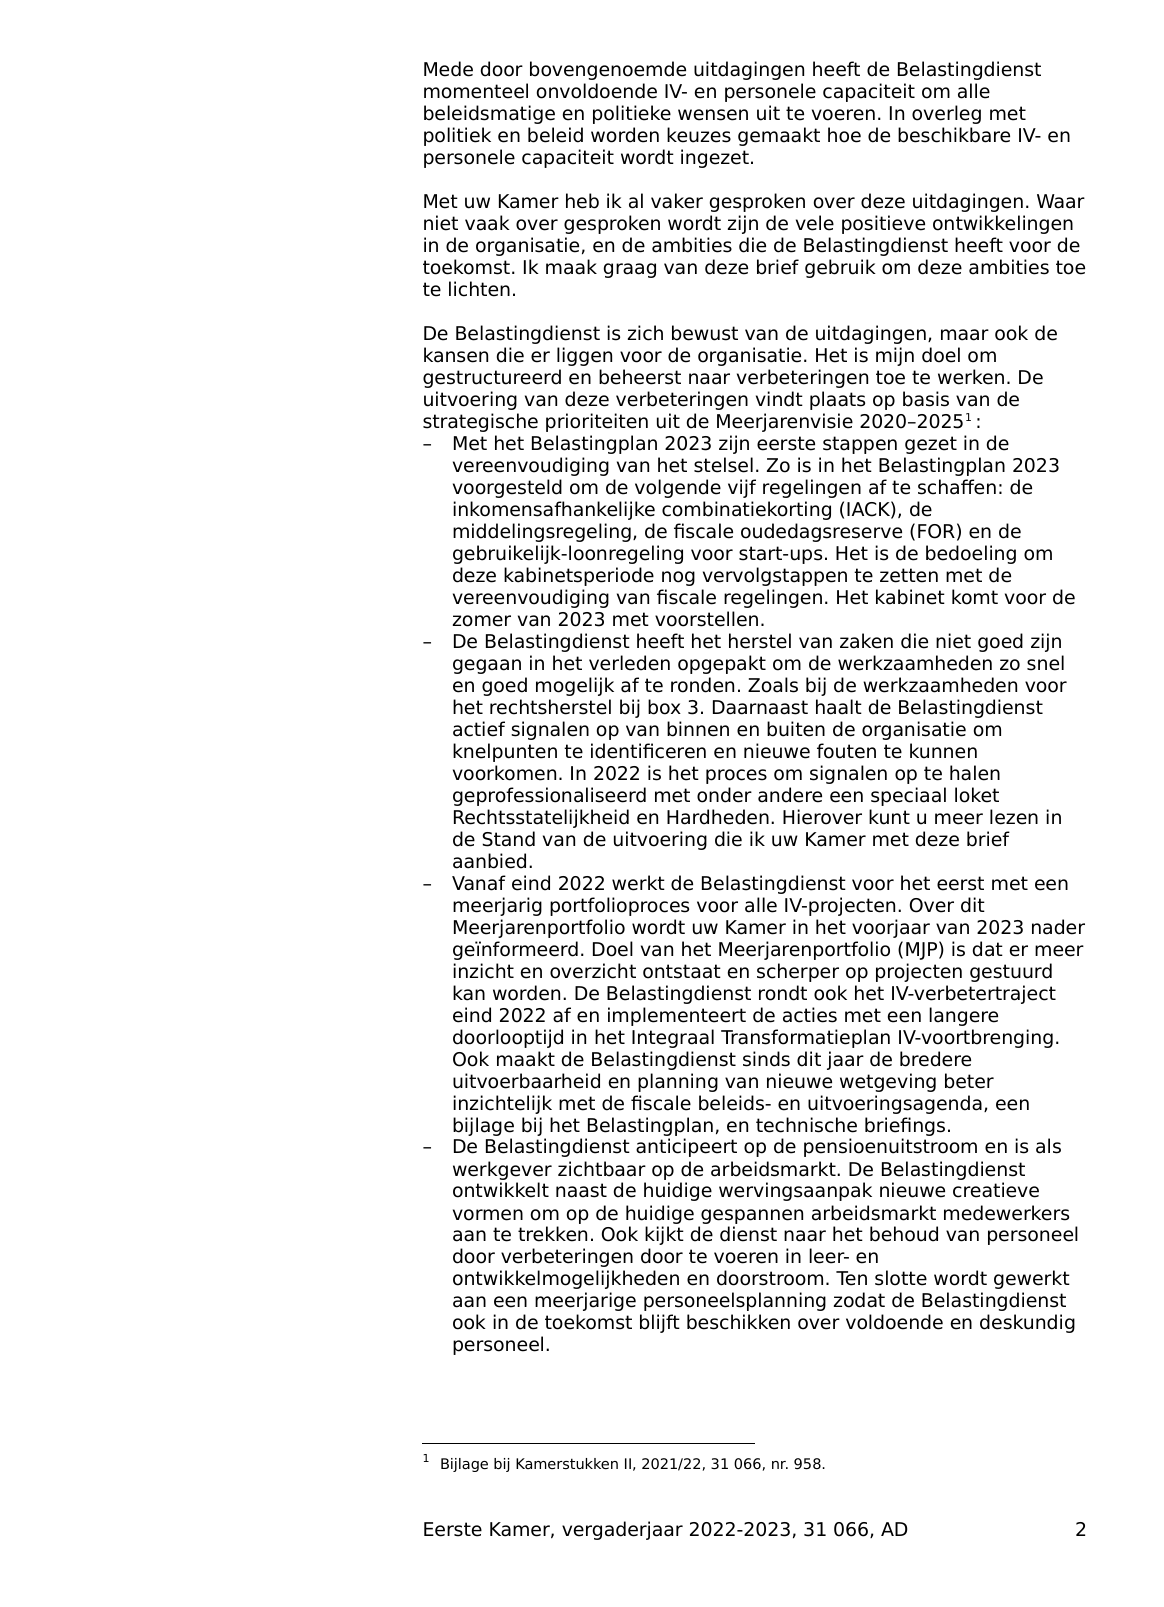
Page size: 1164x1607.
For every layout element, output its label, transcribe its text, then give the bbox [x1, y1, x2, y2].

text – Met het Belastingplan 2023 zijn eerste stappen gezet in de vereenvoudiging van het stelsel. Zo is in het Belastingplan 2023 voorgesteld om de volgende vijf regelingen af te schaffen: de inkomensafhankelijke combinatiekorting (IACK), de middelingsregeling, de fiscale oudedagsreserve (FOR) en de gebruikelijk-loonregeling voor start-ups. Het is de bedoeling om deze kabinetsperiode nog vervolgstappen te zetten met de vereenvoudiging van fiscale regelingen. Het kabinet komt voor de zomer van 2023 met voorstellen. [422, 433, 1087, 631]
text – De Belastingdienst anticipeert op de pensioenuitstroom en is als werkgever zichtbaar op de arbeidsmarkt. De Belastingdienst ontwikkelt naast de huidige wervingsaanpak nieuwe creatieve vormen om op de huidige gespannen arbeidsmarkt medewerkers aan te trekken. Ook kijkt de dienst naar het behoud van personeel door verbeteringen door te voeren in leer- en ontwikkelmogelijkheden en doorstroom. Ten slotte wordt gewerkt aan een meerjarige personeelsplanning zodat de Belastingdienst ook in de toekomst blijft beschikken over voldoende en deskundig personeel. [422, 1136, 1087, 1356]
text De Belastingdienst is zich bewust van de uitdagingen, maar ook de kansen die er liggen voor de organisatie. Het is mijn doel om gestructureerd en beheerst naar verbeteringen toe te werken. De uitvoering van deze verbeteringen vindt plaats op basis van de strategische prioriteiten uit de Meerjarenvisie 2020–2025: [422, 323, 1087, 433]
text Met uw Kamer heb ik al vaker gesproken over deze uitdagingen. Waar niet vaak over gesproken wordt zijn de vele positieve ontwikkelingen in de organisatie, en de ambities die de Belastingdienst heeft voor de toekomst. Ik maak graag van deze brief gebruik om deze ambities toe te lichten. [422, 191, 1087, 301]
text Mede door bovengenoemde uitdagingen heeft de Belastingdienst momenteel onvoldoende IV- en personele capaciteit om alle beleidsmatige en politieke wensen uit te voeren. In overleg met politiek en beleid worden keuzes gemaakt hoe de beschikbare IV- en personele capaciteit wordt ingezet. [422, 59, 1087, 169]
text – De Belastingdienst heeft het herstel van zaken die niet goed zijn gegaan in het verleden opgepakt om de werkzaamheden zo snel en goed mogelijk af te ronden. Zoals bij de werkzaamheden voor het rechtsherstel bij box 3. Daarnaast haalt de Belastingdienst actief signalen op van binnen en buiten de organisatie om knelpunten te identificeren en nieuwe fouten te kunnen voorkomen. In 2022 is het proces om signalen op te halen geprofessionaliseerd met onder andere een speciaal loket Rechtsstatelijkheid en Hardheden. Hierover kunt u meer lezen in de Stand van de uitvoering die ik uw Kamer met deze brief aanbied. [422, 631, 1087, 873]
text Bijlage bij Kamerstukken II, 2021/22, 31 066, nr. 958. [422, 1452, 1087, 1474]
text – Vanaf eind 2022 werkt de Belastingdienst voor het eerst met een meerjarig portfolioproces voor alle IV-projecten. Over dit Meerjarenportfolio wordt uw Kamer in het voorjaar van 2023 nader geïnformeerd. Doel van het Meerjarenportfolio (MJP) is dat er meer inzicht en overzicht ontstaat en scherper op projecten gestuurd kan worden. De Belastingdienst rondt ook het IV-verbetertraject eind 2022 af en implementeert de acties met een langere doorlooptijd in het Integraal Transformatieplan IV-voortbrenging. Ook maakt de Belastingdienst sinds dit jaar de bredere uitvoerbaarheid en planning van nieuwe wetgeving beter inzichtelijk met de fiscale beleids- en uitvoeringsagenda, een bijlage bij het Belastingplan, en technische briefings. [422, 873, 1087, 1136]
